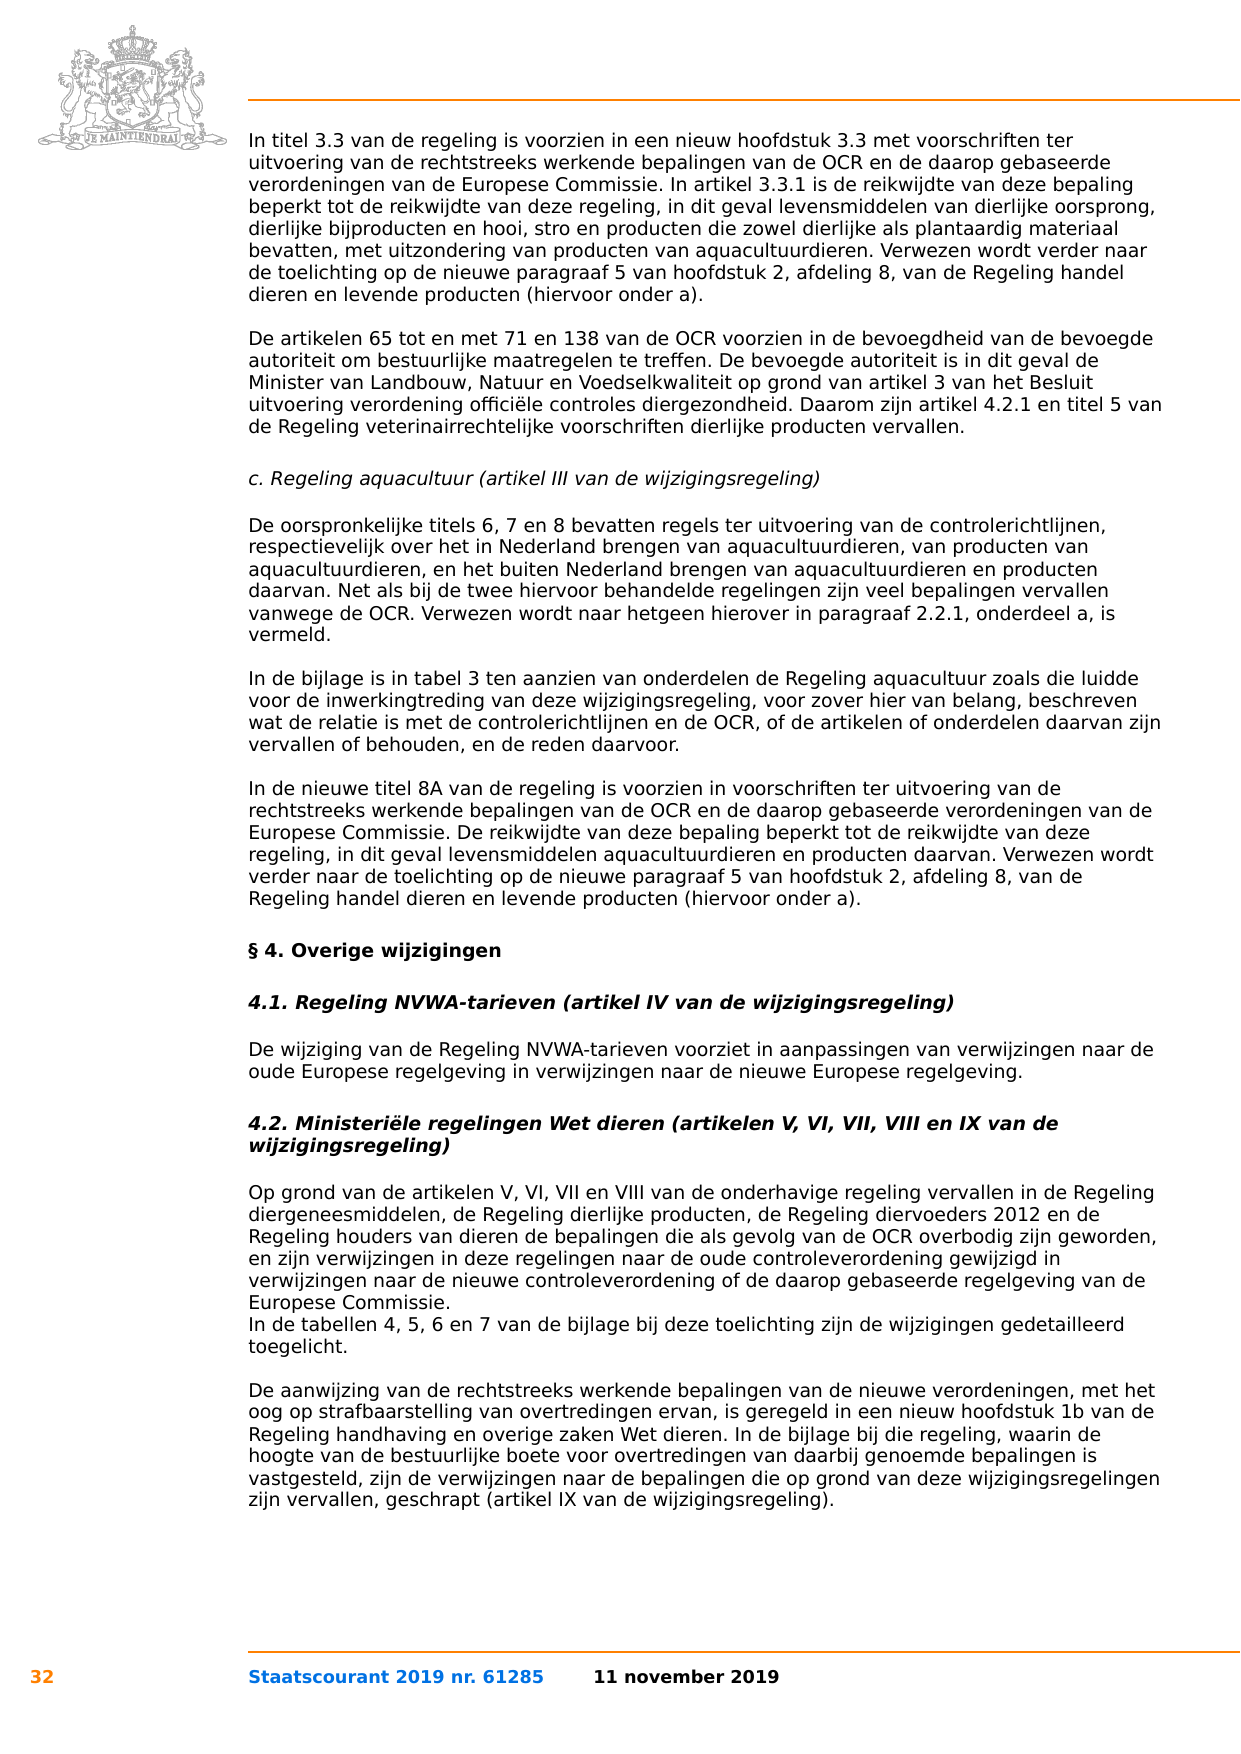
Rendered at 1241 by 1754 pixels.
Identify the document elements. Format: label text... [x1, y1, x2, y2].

text In de bijlage is in tabel 3 ten aanzien van onderdelen de Regeling aquacultuur zoals die luidde voor de inwerkingtreding van deze wijzigingsregeling, voor zover hier van belang, beschreven wat de relatie is met de controlerichtlijnen en de OCR, of de artikelen of onderdelen daarvan zijn vervallen of behouden, en de reden daarvoor. [248, 668, 1163, 756]
subtitle 4.1. Regeling NVWA-tarieven (artikel IV van de wijzigingsregeling) [248, 992, 1163, 1014]
text De aanwijzing van de rechtstreeks werkende bepalingen van de nieuwe verordeningen, met het oog op strafbaarstelling van overtredingen ervan, is geregeld in een nieuw hoofdstuk 1b van de Regeling handhaving en overige zaken Wet dieren. In de bijlage bij die regeling, waarin de hoogte van de bestuurlijke boete voor overtredingen van daarbij genoemde bepalingen is vastgesteld, zijn de verwijzingen naar de bepalingen die op grond van deze wijzigingsregelingen zijn vervallen, geschrapt (artikel IX van de wijzigingsregeling). [248, 1379, 1163, 1511]
subtitle c. Regeling aquacultuur (artikel III van de wijzigingsregeling) [248, 467, 1163, 489]
text Op grond van de artikelen V, VI, VII en VIII van de onderhavige regeling vervallen in de Regeling diergeneesmiddelen, de Regeling dierlijke producten, de Regeling diervoeders 2012 en de Regeling houders van dieren de bepalingen die als gevolg van de OCR overbodig zijn geworden, en zijn verwijzingen in deze regelingen naar de oude controleverordening gewijzigd in verwijzingen naar de nieuwe controleverordening of de daarop gebaseerde regelgeving van de Europese Commissie. [248, 1182, 1163, 1314]
text De oorspronkelijke titels 6, 7 en 8 bevatten regels ter uitvoering van de controlerichtlijnen, respectievelijk over het in Nederland brengen van aquacultuurdieren, van producten van aquacultuurdieren, en het buiten Nederland brengen van aquacultuurdieren en producten daarvan. Net als bij de twee hiervoor behandelde regelingen zijn veel bepalingen vervallen vanwege de OCR. Verwezen wordt naar hetgeen hierover in paragraaf 2.2.1, onderdeel a, is vermeld. [248, 514, 1163, 646]
subtitle 4.2. Ministeriële regelingen Wet dieren (artikelen V, VI, VII, VIII en IX van de wijzigingsregeling) [248, 1113, 1163, 1157]
picture [38, 25, 227, 150]
text De wijziging van de Regeling NVWA-tarieven voorziet in aanpassingen van verwijzingen naar de oude Europese regelgeving in verwijzingen naar de nieuwe Europese regelgeving. [248, 1039, 1163, 1083]
text In titel 3.3 van de regeling is voorzien in een nieuw hoofdstuk 3.3 met voorschriften ter uitvoering van de rechtstreeks werkende bepalingen van de OCR en de daarop gebaseerde verordeningen van de Europese Commissie. In artikel 3.3.1 is de reikwijdte van deze bepaling beperkt tot de reikwijdte van deze regeling, in dit geval levensmiddelen van dierlijke oorsprong, dierlijke bijproducten en hooi, stro en producten die zowel dierlijke als plantaardig materiaal bevatten, met uitzondering van producten van aquacultuurdieren. Verwezen wordt verder naar de toelichting op de nieuwe paragraaf 5 van hoofdstuk 2, afdeling 8, van de Regeling handel dieren en levende producten (hiervoor onder a). [248, 130, 1163, 306]
text In de tabellen 4, 5, 6 en 7 van de bijlage bij deze toelichting zijn de wijzigingen gedetailleerd toegelicht. [248, 1314, 1163, 1358]
subtitle § 4. Overige wijzigingen [248, 940, 1163, 962]
text De artikelen 65 tot en met 71 en 138 van de OCR voorzien in de bevoegdheid van de bevoegde autoriteit om bestuurlijke maatregelen te treffen. De bevoegde autoriteit is in dit geval de Minister van Landbouw, Natuur en Voedselkwaliteit op grond van artikel 3 van het Besluit uitvoering verordening officiële controles diergezondheid. Daarom zijn artikel 4.2.1 en titel 5 van de Regeling veterinairrechtelijke voorschriften dierlijke producten vervallen. [248, 328, 1163, 437]
text In de nieuwe titel 8A van de regeling is voorzien in voorschriften ter uitvoering van de rechtstreeks werkende bepalingen van de OCR en de daarop gebaseerde verordeningen van de Europese Commissie. De reikwijdte van deze bepaling beperkt tot de reikwijdte van deze regeling, in dit geval levensmiddelen aquacultuurdieren en producten daarvan. Verwezen wordt verder naar de toelichting op de nieuwe paragraaf 5 van hoofdstuk 2, afdeling 8, van de Regeling handel dieren en levende producten (hiervoor onder a). [248, 778, 1163, 910]
